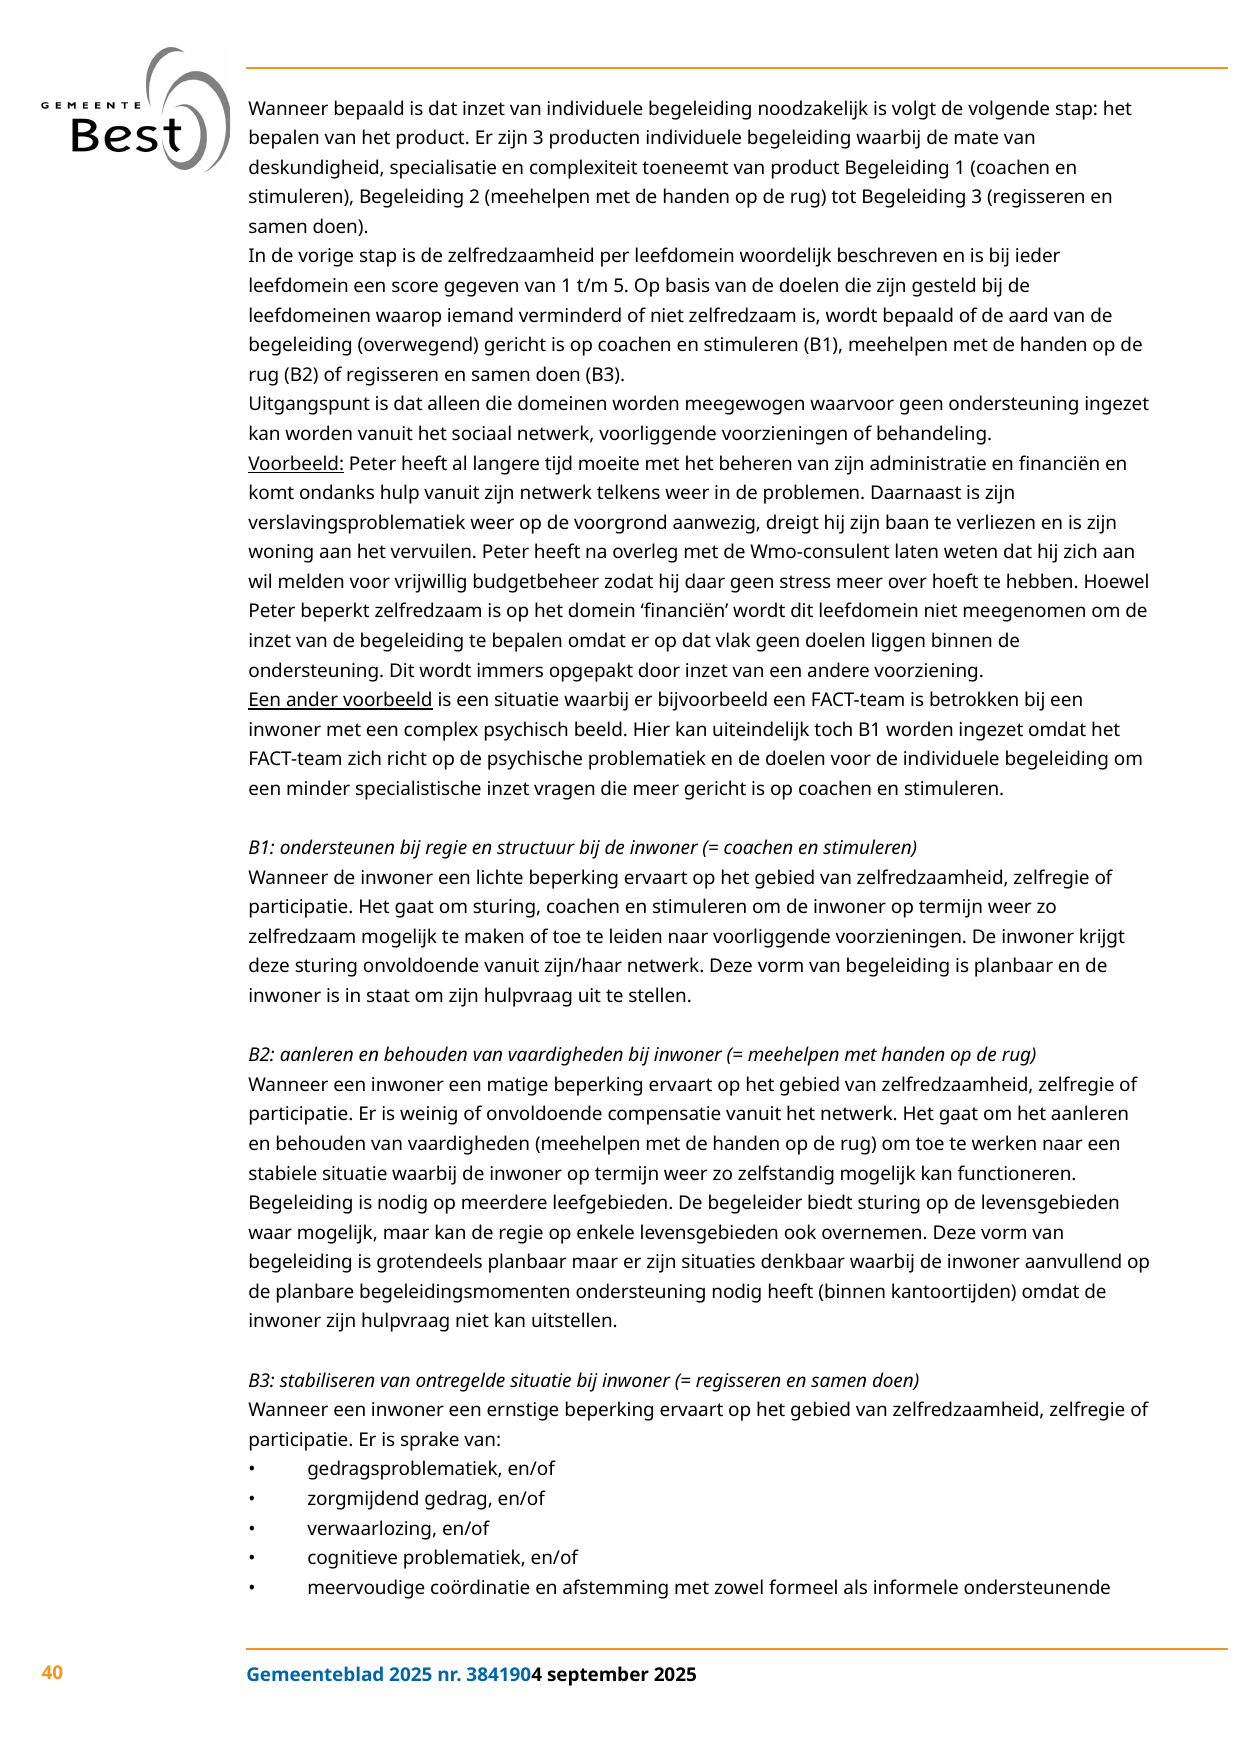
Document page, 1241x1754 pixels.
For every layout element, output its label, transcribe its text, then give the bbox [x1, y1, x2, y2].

text Wanneer bepaald is dat inzet van individuele begeleiding noodzakelijk is volgt de volgende stap: het bepalen van het product. Er zijn 3 producten individuele begeleiding waarbij de mate van deskundigheid, specialisatie en complexiteit toeneemt van product Begeleiding 1 (coachen en stimuleren), Begeleiding 2 (meehelpen met de handen op de rug) tot Begeleiding 3 (regisseren en samen doen). [248, 95, 1152, 239]
text Wanneer een inwoner een ernstige beperking ervaart op het gebied van zelfredzaamheid, zelfregie of participatie. Er is sprake van: [248, 1396, 1152, 1452]
picture [41, 47, 231, 172]
list meervoudige coördinatie en afstemming met zowel formeel als informele ondersteunende [248, 1574, 1152, 1600]
text Wanneer een inwoner een matige beperking ervaart op het gebied van zelfredzaamheid, zelfregie of participatie. Er is weinig of onvoldoende compensatie vanuit het netwerk. Het gaat om het aanleren en behouden van vaardigheden (meehelpen met de handen op de rug) om toe te werken naar een stabiele situatie waarbij de inwoner op termijn weer zo zelfstandig mogelijk kan functioneren. Begeleiding is nodig op meerdere leefgebieden. De begeleider biedt sturing op de levensgebieden waar mogelijk, maar kan de regie op enkele levensgebieden ook overnemen. Deze vorm van begeleiding is grotendeels planbaar maar er zijn situaties denkbaar waarbij de inwoner aanvullend op de planbare begeleidingsmomenten ondersteuning nodig heeft (binnen kantoortijden) omdat de inwoner zijn hulpvraag niet kan uitstellen. [248, 1071, 1152, 1333]
text B1: ondersteunen bij regie en structuur bij de inwoner (= coachen en stimuleren) [248, 834, 1152, 860]
list gedragsproblematiek, en/of [248, 1456, 1152, 1481]
text B3: stabiliseren van ontregelde situatie bij inwoner (= regisseren en samen doen) [248, 1367, 1152, 1393]
text Uitgangspunt is dat alleen die domeinen worden meegewogen waarvoor geen ondersteuning ingezet kan worden vanuit het sociaal netwerk, voorliggende voorzieningen of behandeling. [248, 391, 1152, 446]
list zorgmijdend gedrag, en/of [248, 1485, 1152, 1511]
text Voorbeeld: Peter heeft al langere tijd moeite met het beheren van zijn administratie en financiën en komt ondanks hulp vanuit zijn netwerk telkens weer in de problemen. Daarnaast is zijn verslavingsproblematiek weer op de voorgrond aanwezig, dreigt hij zijn baan te verliezen en is zijn woning aan het vervuilen. Peter heeft na overleg met de Wmo-consulent laten weten dat hij zich aan wil melden voor vrijwillig budgetbeheer zodat hij daar geen stress meer over hoeft te hebben. Hoewel Peter beperkt zelfredzaam is op het domein ‘financiën’ wordt dit leefdomein niet meegenomen om de inzet van de begeleiding te bepalen omdat er op dat vlak geen doelen liggen binnen de ondersteuning. Dit wordt immers opgepakt door inzet van een andere voorziening. [248, 450, 1152, 683]
text In de vorige stap is de zelfredzaamheid per leefdomein woordelijk beschreven en is bij ieder leefdomein een score gegeven van 1 t/m 5. Op basis van de doelen die zijn gesteld bij de leefdomeinen waarop iemand verminderd of niet zelfredzaam is, wordt bepaald of de aard van de begeleiding (overwegend) gericht is op coachen en stimuleren (B1), meehelpen met de handen op de rug (B2) of regisseren en samen doen (B3). [248, 243, 1152, 387]
list cognitieve problematiek, en/of [248, 1544, 1152, 1570]
list verwaarlozing, en/of [248, 1515, 1152, 1541]
text B2: aanleren en behouden van vaardigheden bij inwoner (= meehelpen met handen op de rug) [248, 1041, 1152, 1067]
text Een ander voorbeeld is een situatie waarbij er bijvoorbeeld een FACT-team is betrokken bij een inwoner met een complex psychisch beeld. Hier kan uiteindelijk toch B1 worden ingezet omdat het FACT-team zich richt op de psychische problematiek en de doelen voor de individuele begeleiding om een minder specialistische inzet vragen die meer gericht is op coachen en stimuleren. [248, 686, 1152, 801]
text Wanneer de inwoner een lichte beperking ervaart op het gebied van zelfredzaamheid, zelfregie of participatie. Het gaat om sturing, coachen en stimuleren om de inwoner op termijn weer zo zelfredzaam mogelijk te maken of toe te leiden naar voorliggende voorzieningen. De inwoner krijgt deze sturing onvoldoende vanuit zijn/haar netwerk. Deze vorm van begeleiding is planbaar en de inwoner is in staat om zijn hulpvraag uit te stellen. [248, 864, 1152, 1008]
